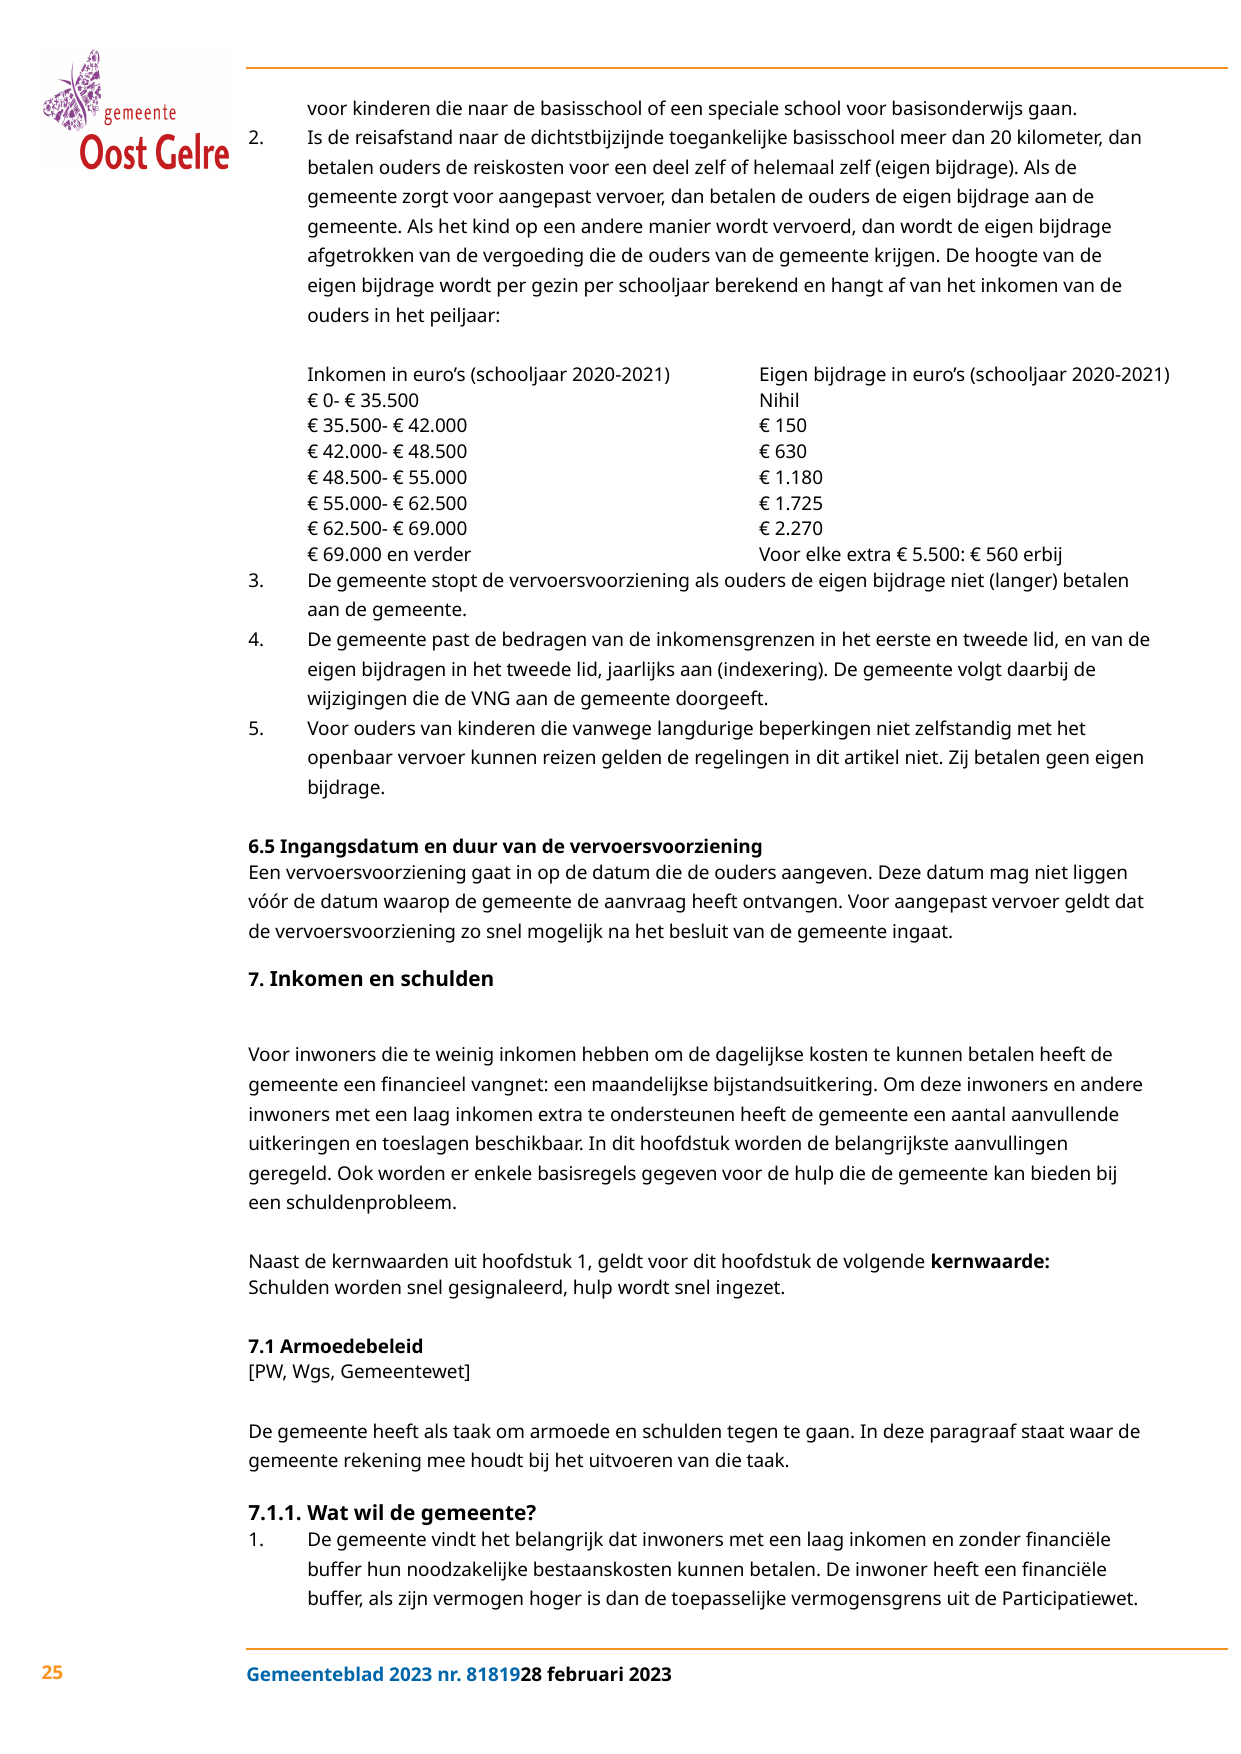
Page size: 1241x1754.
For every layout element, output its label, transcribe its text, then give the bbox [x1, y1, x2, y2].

table_header Inkomen in euro’s (schooljaar 2020-2021) [307, 361, 759, 387]
table_cell € 1.180 [759, 464, 1211, 490]
table_cell Schulden worden snel gesignaleerd, hulp wordt snel ingezet. [248, 1275, 1152, 1300]
text Voor inwoners die te weinig inkomen hebben om de dagelijkse kosten te kunnen betalen heeft de gemeente een financieel vangnet: een maandelijkse bijstandsuitkering. Om deze inwoners en andere inwoners met een laag inkomen extra te ondersteunen heeft de gemeente een aantal aanvullende uitkeringen en toeslagen beschikbaar. In dit hoofdstuk worden de belangrijkste aanvullingen geregeld. Ook worden er enkele basisregels gegeven voor de hulp die de gemeente kan bieden bij een schuldenprobleem. [248, 1042, 1152, 1215]
text 7.1.1. Wat wil de gemeente? [248, 1498, 1152, 1526]
table_cell € 69.000 en verder [307, 541, 759, 567]
table_cell € 35.500- € 42.000 [307, 413, 759, 438]
text 7. Inkomen en schulden [248, 964, 1152, 992]
table_header Naast de kernwaarden uit hoofdstuk 1, geldt voor dit hoofdstuk de volgende kernwaarde: [248, 1249, 1152, 1274]
table_cell € 55.000- € 62.500 [307, 490, 759, 516]
table_cell € 1.725 [759, 490, 1211, 516]
table_cell € 42.000- € 48.500 [307, 438, 759, 464]
text Een vervoersvoorziening gaat in op de datum die de ouders aangeven. Deze datum mag niet liggen vóór de datum waarop de gemeente de aanvraag heeft ontvangen. Voor aangepast vervoer geldt dat de vervoersvoorziening zo snel mogelijk na het besluit van de gemeente ingaat. [248, 859, 1152, 944]
table_cell € 48.500- € 55.000 [307, 464, 759, 490]
text 7.1 Armoedebeleid [248, 1333, 1152, 1359]
list Voor ouders van kinderen die vanwege langdurige beperkingen niet zelfstandig met het openbaar vervoer kunnen reizen gelden de regelingen in dit artikel niet. Zij betalen geen eigen bijdrage. [248, 715, 1152, 800]
table_cell € 150 [759, 413, 1211, 438]
table_cell € 2.270 [759, 516, 1211, 541]
list De gemeente stopt de vervoersvoorziening als ouders de eigen bijdrage niet (langer) betalen aan de gemeente. [248, 567, 1152, 622]
table_cell € 62.500- € 69.000 [307, 516, 759, 541]
text 6.5 Ingangsdatum en duur van de vervoersvoorziening [248, 833, 1152, 859]
table_cell € 0- € 35.500 [307, 387, 759, 413]
picture [41, 47, 231, 172]
table_header Eigen bijdrage in euro’s (schooljaar 2020-2021) [759, 361, 1211, 387]
list De gemeente vindt het belangrijk dat inwoners met een laag inkomen en zonder financiële buffer hun noodzakelijke bestaanskosten kunnen betalen. De inwoner heeft een financiële buffer, als zijn vermogen hoger is dan de toepasselijke vermogensgrens uit de Participatiewet. [248, 1526, 1152, 1611]
list Is de reisafstand naar de dichtstbijzijnde toegankelijke basisschool meer dan 20 kilometer, dan betalen ouders de reiskosten voor een deel zelf of helemaal zelf (eigen bijdrage). Als de gemeente zorgt voor aangepast vervoer, dan betalen de ouders de eigen bijdrage aan de gemeente. Als het kind op een andere manier wordt vervoerd, dan wordt de eigen bijdrage afgetrokken van de vergoeding die de ouders van de gemeente krijgen. De hoogte van de eigen bijdrage wordt per gezin per schooljaar berekend en hangt af van het inkomen van de ouders in het peiljaar: [248, 124, 1152, 328]
list De gemeente past de bedragen van de inkomensgrenzen in het eerste en tweede lid, en van de eigen bijdragen in het tweede lid, jaarlijks aan (indexering). De gemeente volgt daarbij de wijzigingen die de VNG aan de gemeente doorgeeft. [248, 626, 1152, 711]
table_cell € 630 [759, 438, 1211, 464]
text [PW, Wgs, Gemeentewet] [248, 1359, 1152, 1384]
table_cell Nihil [759, 387, 1211, 413]
table_cell Voor elke extra € 5.500: € 560 erbij [759, 541, 1211, 567]
text De gemeente heeft als taak om armoede en schulden tegen te gaan. In deze paragraaf staat waar de gemeente rekening mee houdt bij het uitvoeren van die taak. [248, 1418, 1152, 1473]
list voor kinderen die naar de basisschool of een speciale school voor basisonderwijs gaan. [248, 95, 1152, 121]
